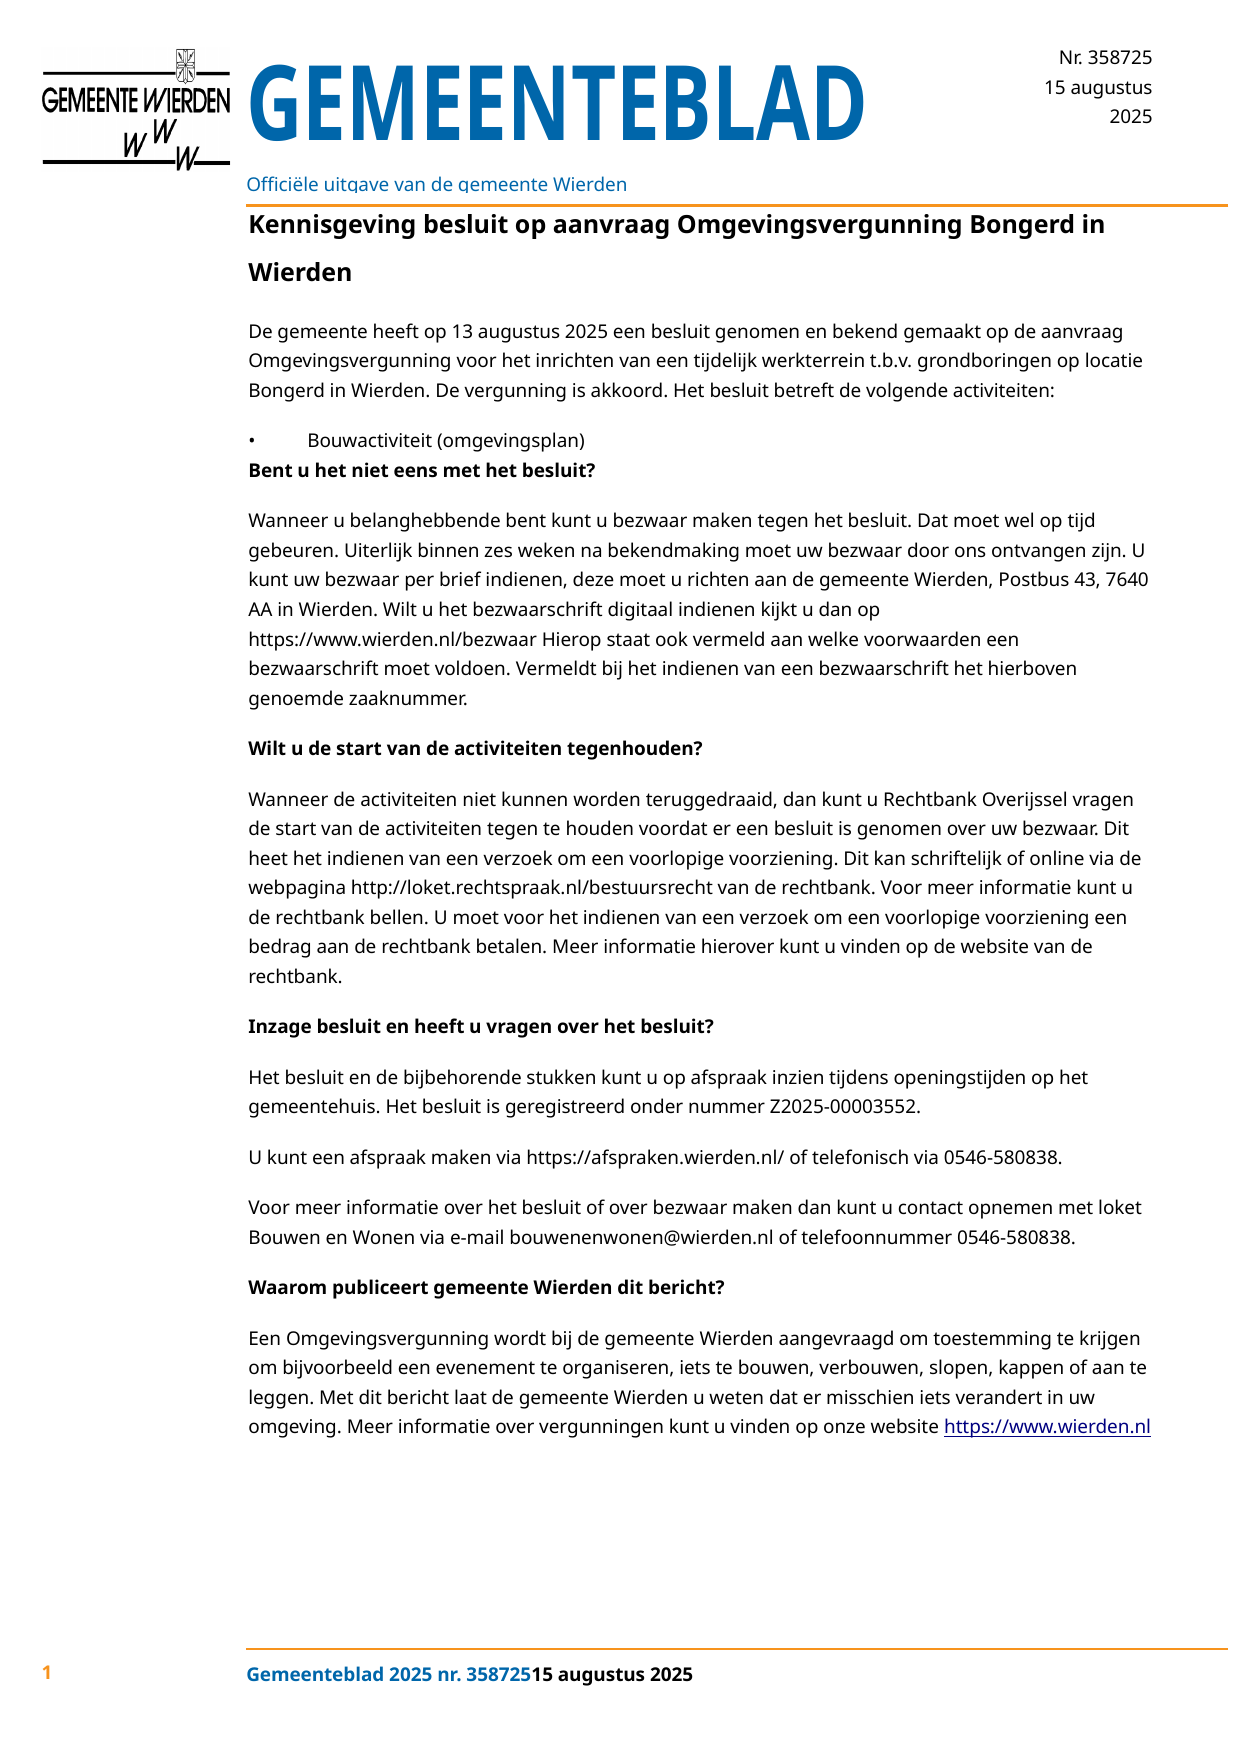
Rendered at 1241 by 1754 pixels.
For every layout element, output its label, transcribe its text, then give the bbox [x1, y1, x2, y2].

picture [41, 47, 231, 172]
text Bent u het niet eens met het besluit? [248, 457, 1152, 483]
text Het besluit en de bijbehorende stukken kunt u op afspraak inzien tijdens openingstijden op het gemeentehuis. Het besluit is geregistreerd onder nummer Z2025-00003552. [248, 1064, 1152, 1119]
text Inzage besluit en heeft u vragen over het besluit? [248, 1014, 1152, 1039]
text Voor meer informatie over het besluit of over bezwaar maken dan kunt u contact opnemen met loket Bouwen en Wonen via e-mail bouwenenwonen@wierden.nl of telefoonnummer 0546-580838. [248, 1194, 1152, 1250]
text Een Omgevingsvergunning wordt bij de gemeente Wierden aangevraagd om toestemming te krijgen om bijvoorbeeld een evenement te organiseren, iets te bouwen, verbouwen, slopen, kappen of aan te leggen. Met dit bericht laat de gemeente Wierden u weten dat er misschien iets verandert in uw omgeving. Meer informatie over vergunningen kunt u vinden op onze website https://www.wierden.nl [248, 1325, 1152, 1439]
text Kennisgeving besluit op aanvraag Omgevingsvergunning Bongerd in Wierden [248, 207, 1152, 288]
text Wanneer de activiteiten niet kunnen worden teruggedraaid, dan kunt u Rechtbank Overijssel vragen de start van de activiteiten tegen te houden voordat er een besluit is genomen over uw bezwaar. Dit heet het indienen van een verzoek om een voorlopige voorziening. Dit kan schriftelijk of online via de webpagina http://loket.rechtspraak.nl/bestuursrecht van de rechtbank. Voor meer informatie kunt u de rechtbank bellen. U moet voor het indienen van een verzoek om een voorlopige voorziening een bedrag aan de rechtbank betalen. Meer informatie hierover kunt u vinden op de website van de rechtbank. [248, 786, 1152, 989]
list Bouwactiviteit (omgevingsplan) [248, 427, 1152, 453]
text Wanneer u belanghebbende bent kunt u bezwaar maken tegen het besluit. Dat moet wel op tijd gebeuren. Uiterlijk binnen zes weken na bekendmaking moet uw bezwaar door ons ontvangen zijn. U kunt uw bezwaar per brief indienen, deze moet u richten aan de gemeente Wierden, Postbus 43, 7640 AA in Wierden. Wilt u het bezwaarschrift digitaal indienen kijkt u dan op https://www.wierden.nl/bezwaar Hierop staat ook vermeld aan welke voorwaarden een bezwaarschrift moet voldoen. Vermeldt bij het indienen van een bezwaarschrift het hierboven genoemde zaaknummer. [248, 507, 1152, 711]
text De gemeente heeft op 13 augustus 2025 een besluit genomen en bekend gemaakt op de aanvraag Omgevingsvergunning voor het inrichten van een tijdelijk werkterrein t.b.v. grondboringen op locatie Bongerd in Wierden. De vergunning is akkoord. Het besluit betreft de volgende activiteiten: [248, 318, 1152, 403]
text U kunt een afspraak maken via https://afspraken.wierden.nl/ of telefonisch via 0546-580838. [248, 1144, 1152, 1170]
text Wilt u de start van de activiteiten tegenhouden? [248, 735, 1152, 761]
text Waarom publiceert gemeente Wierden dit bericht? [248, 1274, 1152, 1300]
